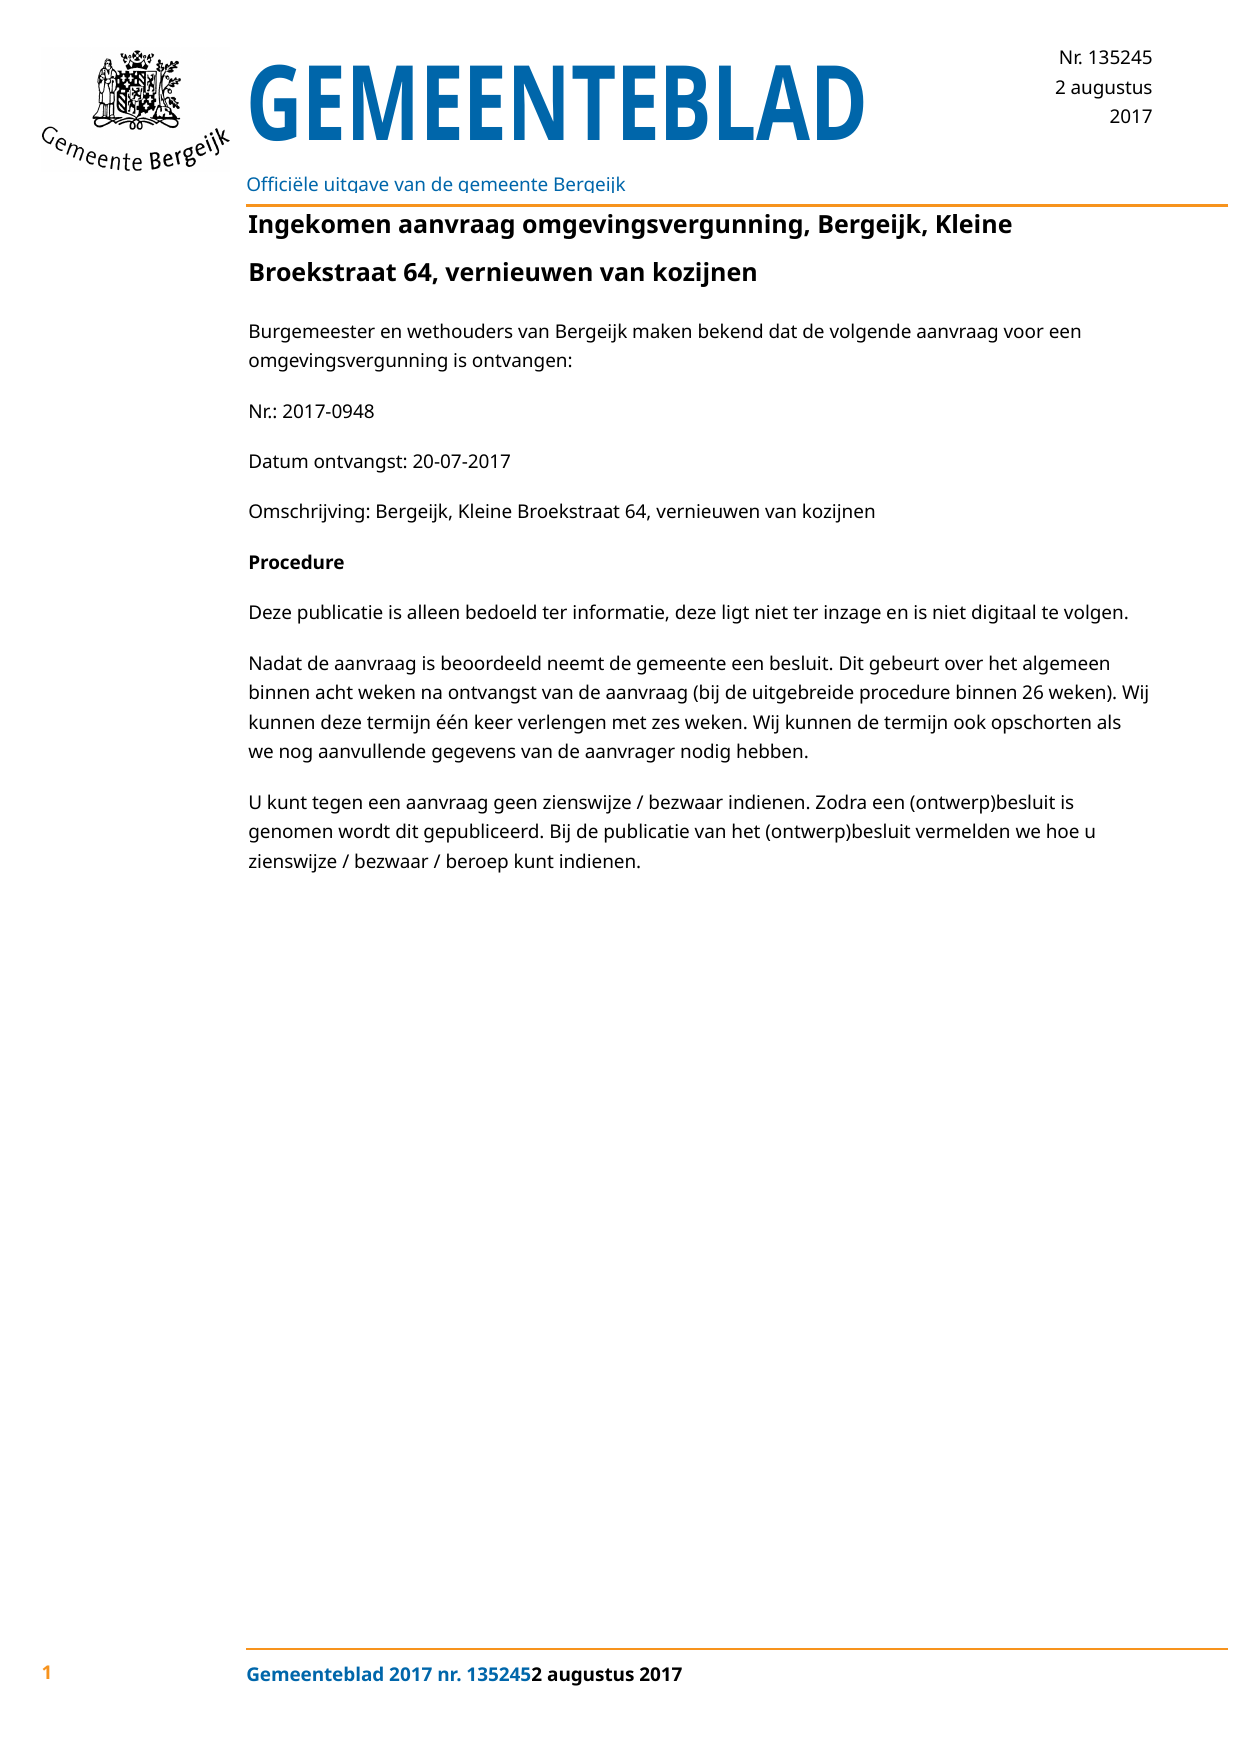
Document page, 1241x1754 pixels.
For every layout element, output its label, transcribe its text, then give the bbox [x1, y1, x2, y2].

picture [41, 47, 231, 172]
text Deze publicatie is alleen bedoeld ter informatie, deze ligt niet ter inzage en is niet digitaal te volgen. [248, 599, 1152, 625]
text Procedure [248, 549, 1152, 575]
text Nr.: 2017-0948 [248, 398, 1152, 424]
text Nadat de aanvraag is beoordeeld neemt de gemeente een besluit. Dit gebeurt over het algemeen binnen acht weken na ontvangst van de aanvraag (bij de uitgebreide procedure binnen 26 weken). Wij kunnen deze termijn één keer verlengen met zes weken. Wij kunnen de termijn ook opschorten als we nog aanvullende gegevens van de aanvrager nodig hebben. [248, 650, 1152, 764]
text Burgemeester en wethouders van Bergeijk maken bekend dat de volgende aanvraag voor een omgevingsvergunning is ontvangen: [248, 318, 1152, 373]
text Ingekomen aanvraag omgevingsvergunning, Bergeijk, Kleine Broekstraat 64, vernieuwen van kozijnen [248, 207, 1152, 288]
text U kunt tegen een aanvraag geen zienswijze / bezwaar indienen. Zodra een (ontwerp)besluit is genomen wordt dit gepubliceerd. Bij de publicatie van het (ontwerp)besluit vermelden we hoe u zienswijze / bezwaar / beroep kunt indienen. [248, 789, 1152, 874]
text Datum ontvangst: 20-07-2017 [248, 448, 1152, 474]
text Omschrijving: Bergeijk, Kleine Broekstraat 64, vernieuwen van kozijnen [248, 499, 1152, 524]
